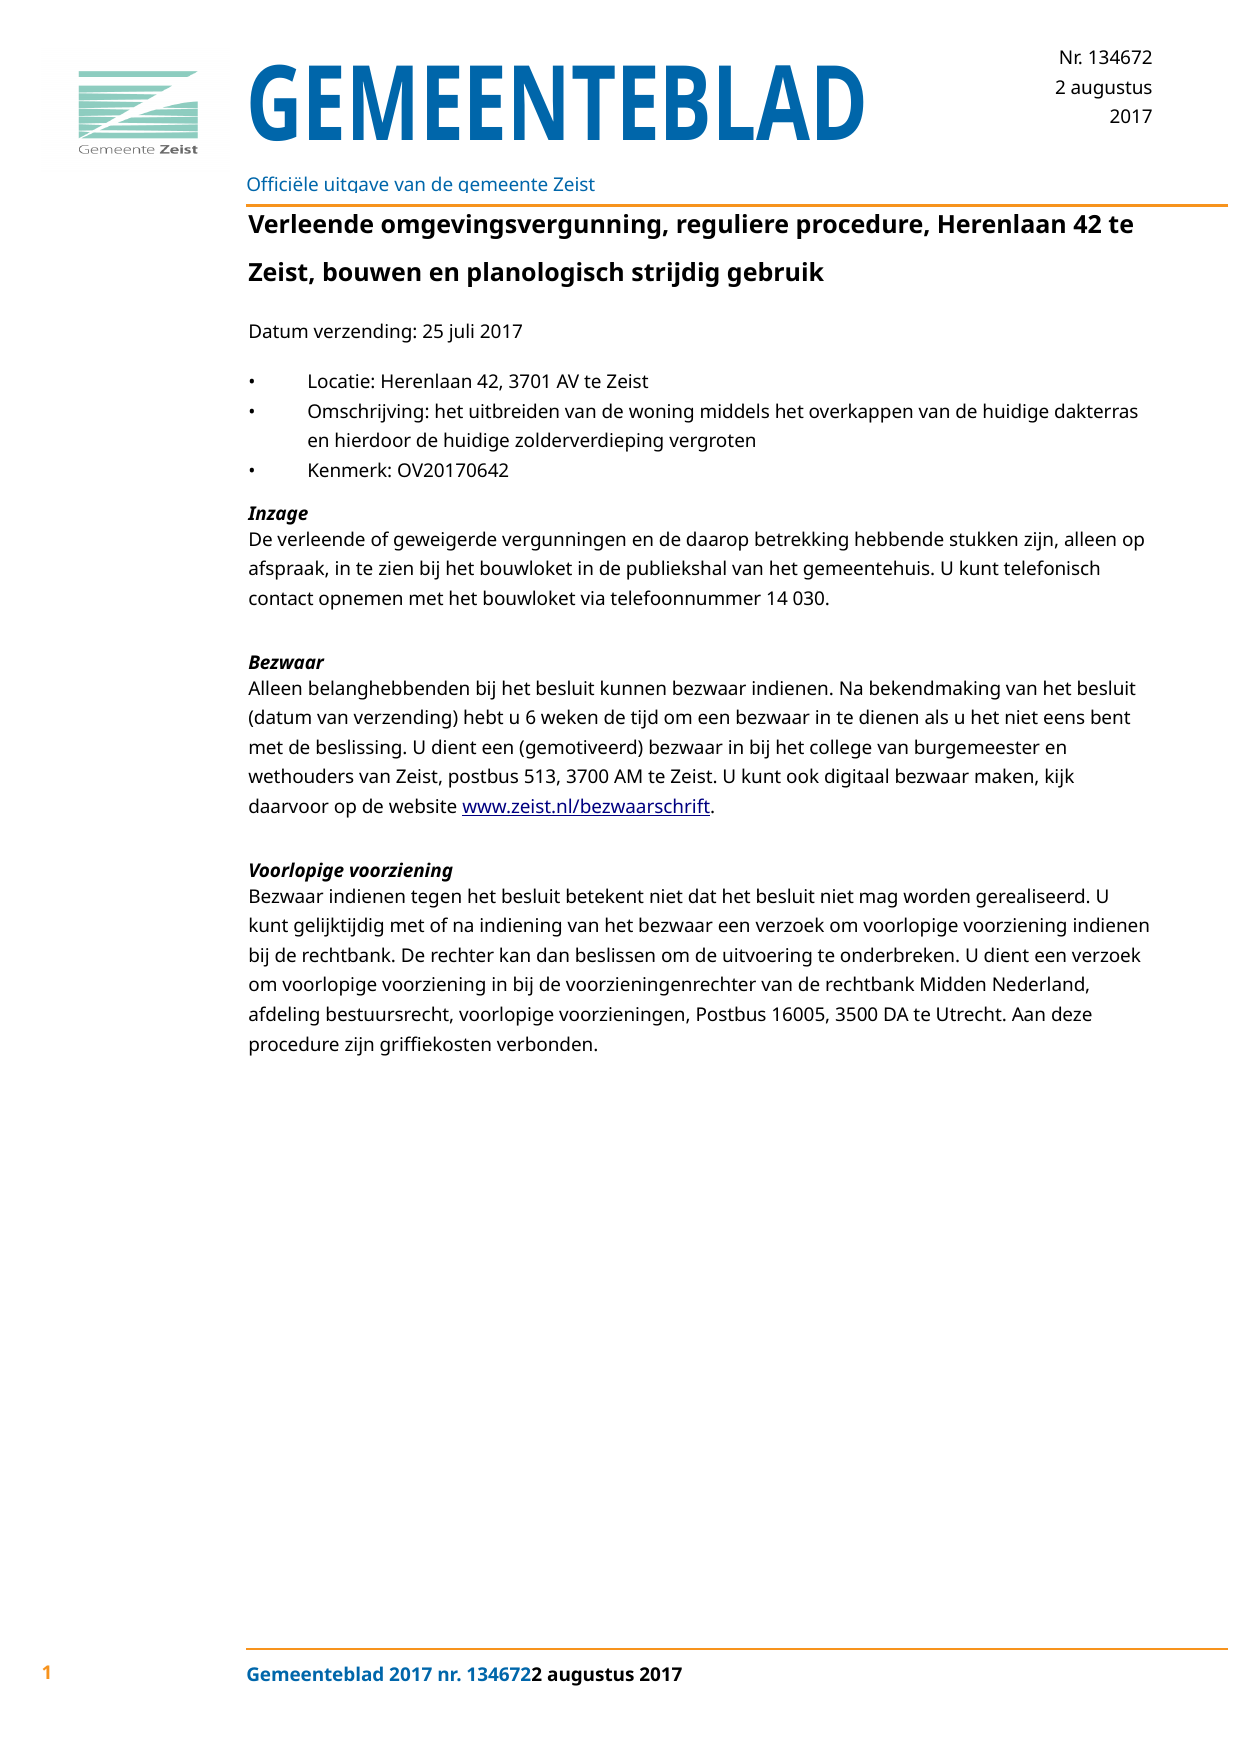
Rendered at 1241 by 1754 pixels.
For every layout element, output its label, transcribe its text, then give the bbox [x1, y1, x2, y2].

picture [41, 47, 231, 172]
text Verleende omgevingsvergunning, reguliere procedure, Herenlaan 42 te Zeist, bouwen en planologisch strijdig gebruik [248, 207, 1152, 288]
text Bezwaar indienen tegen het besluit betekent niet dat het besluit niet mag worden gerealiseerd. U kunt gelijktijdig met of na indiening van het bezwaar een verzoek om voorlopige voorziening indienen bij de rechtbank. De rechter kan dan beslissen om de uitvoering te onderbreken. U dient een verzoek om voorlopige voorziening in bij de voorzieningenrechter van de rechtbank Midden Nederland, afdeling bestuursrecht, voorlopige voorzieningen, Postbus 16005, 3500 DA te Utrecht. Aan deze procedure zijn griffiekosten verbonden. [248, 883, 1152, 1056]
list Omschrijving: het uitbreiden van de woning middels het overkappen van de huidige dakterras en hierdoor de huidige zolderverdieping vergroten [248, 398, 1152, 453]
list Locatie: Herenlaan 42, 3701 AV te Zeist [248, 368, 1152, 394]
text Inzage [248, 500, 1152, 526]
text Datum verzending: 25 juli 2017 [248, 318, 1152, 344]
text Alleen belanghebbenden bij het besluit kunnen bezwaar indienen. Na bekendmaking van het besluit (datum van verzending) hebt u 6 weken de tijd om een bezwaar in te dienen als u het niet eens bent met de beslissing. U dient een (gemotiveerd) bezwaar in bij het college van burgemeester en wethouders van Zeist, postbus 513, 3700 AM te Zeist. U kunt ook digitaal bezwaar maken, kijk daarvoor op de website www.zeist.nl/bezwaarschrift. [248, 675, 1152, 819]
list Kenmerk: OV20170642 [248, 457, 1152, 483]
text De verleende of geweigerde vergunningen en de daarop betrekking hebbende stukken zijn, alleen op afspraak, in te zien bij het bouwloket in de publiekshal van het gemeentehuis. U kunt telefonisch contact opnemen met het bouwloket via telefoonnummer 14 030. [248, 526, 1152, 611]
text Voorlopige voorziening [248, 857, 1152, 883]
text Bezwaar [248, 649, 1152, 675]
